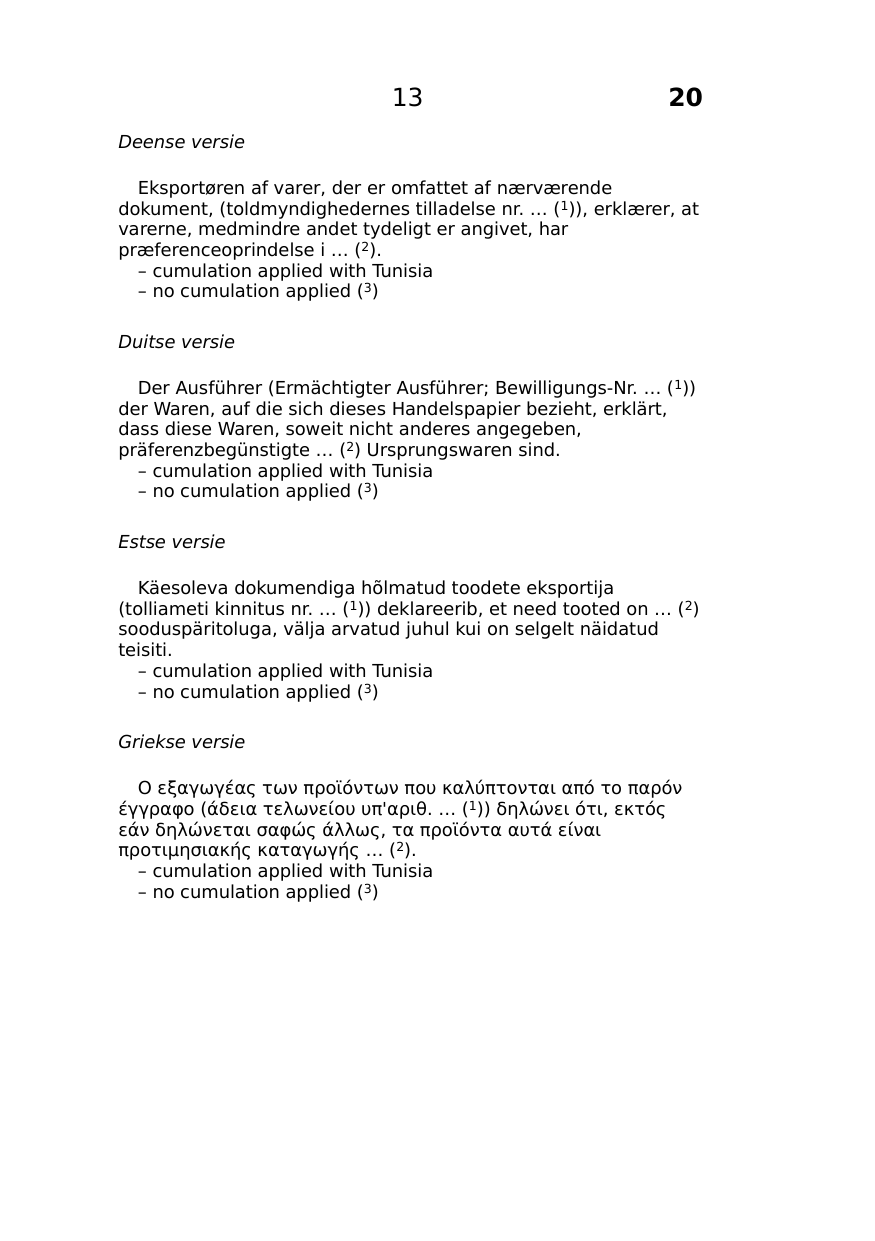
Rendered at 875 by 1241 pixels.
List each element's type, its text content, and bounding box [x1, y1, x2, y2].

subtitle Deense versie [118, 132, 703, 153]
text Käesoleva dokumendiga hõlmatud toodete eksportija (tolliameti kinnitus nr. … (1)) deklareerib, et need tooted on … (2) sooduspäritoluga, välja arvatud juhul kui on selgelt näidatud teisiti. [118, 578, 703, 661]
text Ο εξαγωγέας των προϊόντων που καλύπτονται από το παρόν έγγραφο (άδεια τελωνείου υπ'αριθ. … (1)) δηλώνει ότι, εκτός εάν δηλώνεται σαφώς άλλως, τα προϊόντα αυτά είναι προτιμησιακής καταγωγής … (2). [118, 778, 703, 861]
text – no cumulation applied (3) [118, 681, 703, 702]
subtitle Duitse versie [118, 332, 703, 353]
text – cumulation applied with Tunisia [118, 861, 703, 882]
text – cumulation applied with Tunisia [118, 261, 703, 281]
subtitle Griekse versie [118, 732, 703, 753]
subtitle Estse versie [118, 532, 703, 553]
text Eksportøren af varer, der er omfattet af nærværende dokument, (toldmyndighedernes tilladelse nr. … (1)), erklærer, at varerne, medmindre andet tydeligt er angivet, har præferenceoprindelse i … (2). [118, 178, 703, 261]
text – no cumulation applied (3) [118, 481, 703, 502]
text – no cumulation applied (3) [118, 281, 703, 302]
text – cumulation applied with Tunisia [118, 661, 703, 681]
text – cumulation applied with Tunisia [118, 461, 703, 481]
text Der Ausführer (Ermächtigter Ausführer; Bewilligungs-Nr. … (1)) der Waren, auf die sich dieses Handelspapier bezieht, erklärt, dass diese Waren, soweit nicht anderes angegeben, präferenzbegünstigte … (2) Ursprungswaren sind. [118, 378, 703, 461]
text – no cumulation applied (3) [118, 882, 703, 902]
